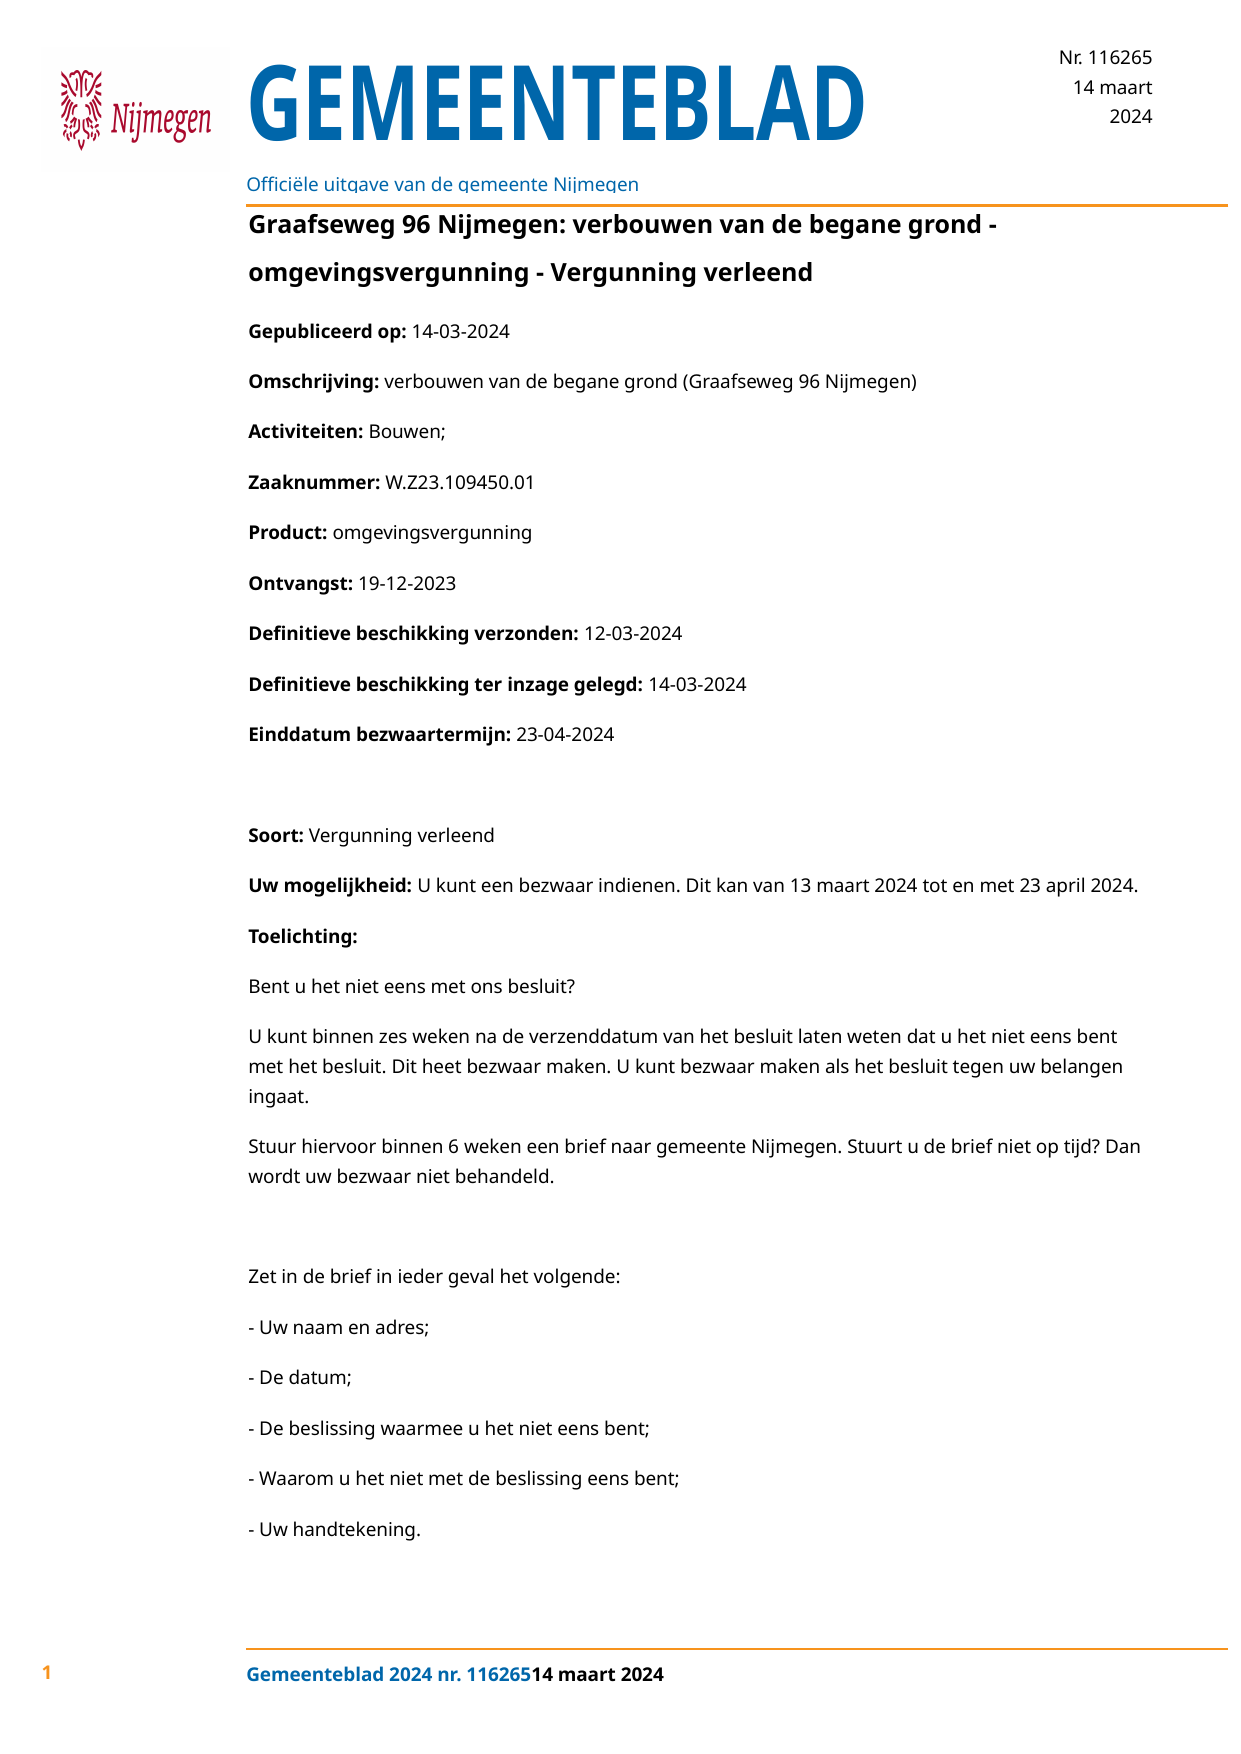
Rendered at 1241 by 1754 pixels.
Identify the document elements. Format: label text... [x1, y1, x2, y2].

picture [41, 47, 231, 172]
text Product: omgevingsvergunning [248, 519, 1152, 545]
text Uw mogelijkheid: U kunt een bezwaar indienen. Dit kan van 13 maart 2024 tot en met 23 april 2024. [248, 872, 1152, 898]
text U kunt binnen zes weken na de verzenddatum van het besluit laten weten dat u het niet eens bent met het besluit. Dit heet bezwaar maken. U kunt bezwaar maken als het besluit tegen uw belangen ingaat. [248, 1024, 1152, 1109]
text Graafseweg 96 Nijmegen: verbouwen van de begane grond - omgevingsvergunning - Vergunning verleend [248, 207, 1152, 288]
text Definitieve beschikking verzonden: 12-03-2024 [248, 620, 1152, 646]
text Omschrijving: verbouwen van de begane grond (Graafseweg 96 Nijmegen) [248, 368, 1152, 394]
text Stuur hiervoor binnen 6 weken een brief naar gemeente Nijmegen. Stuurt u de brief niet op tijd? Dan wordt uw bezwaar niet behandeld. [248, 1133, 1152, 1189]
text Definitieve beschikking ter inzage gelegd: 14-03-2024 [248, 671, 1152, 697]
text Gepubliceerd op: 14-03-2024 [248, 318, 1152, 344]
text Zet in de brief in ieder geval het volgende: [248, 1264, 1152, 1289]
text Activiteiten: Bouwen; [248, 419, 1152, 444]
text - Waarom u het niet met de beslissing eens bent; [248, 1465, 1152, 1491]
text Zaaknummer: W.Z23.109450.01 [248, 469, 1152, 495]
text - Uw naam en adres; [248, 1314, 1152, 1340]
text Soort: Vergunning verleend [248, 822, 1152, 848]
text - De beslissing waarmee u het niet eens bent; [248, 1415, 1152, 1441]
text Toelichting: [248, 923, 1152, 949]
text Einddatum bezwaartermijn: 23-04-2024 [248, 721, 1152, 747]
text Ontvangst: 19-12-2023 [248, 570, 1152, 596]
text - Uw handtekening. [248, 1516, 1152, 1542]
text Bent u het niet eens met ons besluit? [248, 973, 1152, 999]
text - De datum; [248, 1364, 1152, 1390]
